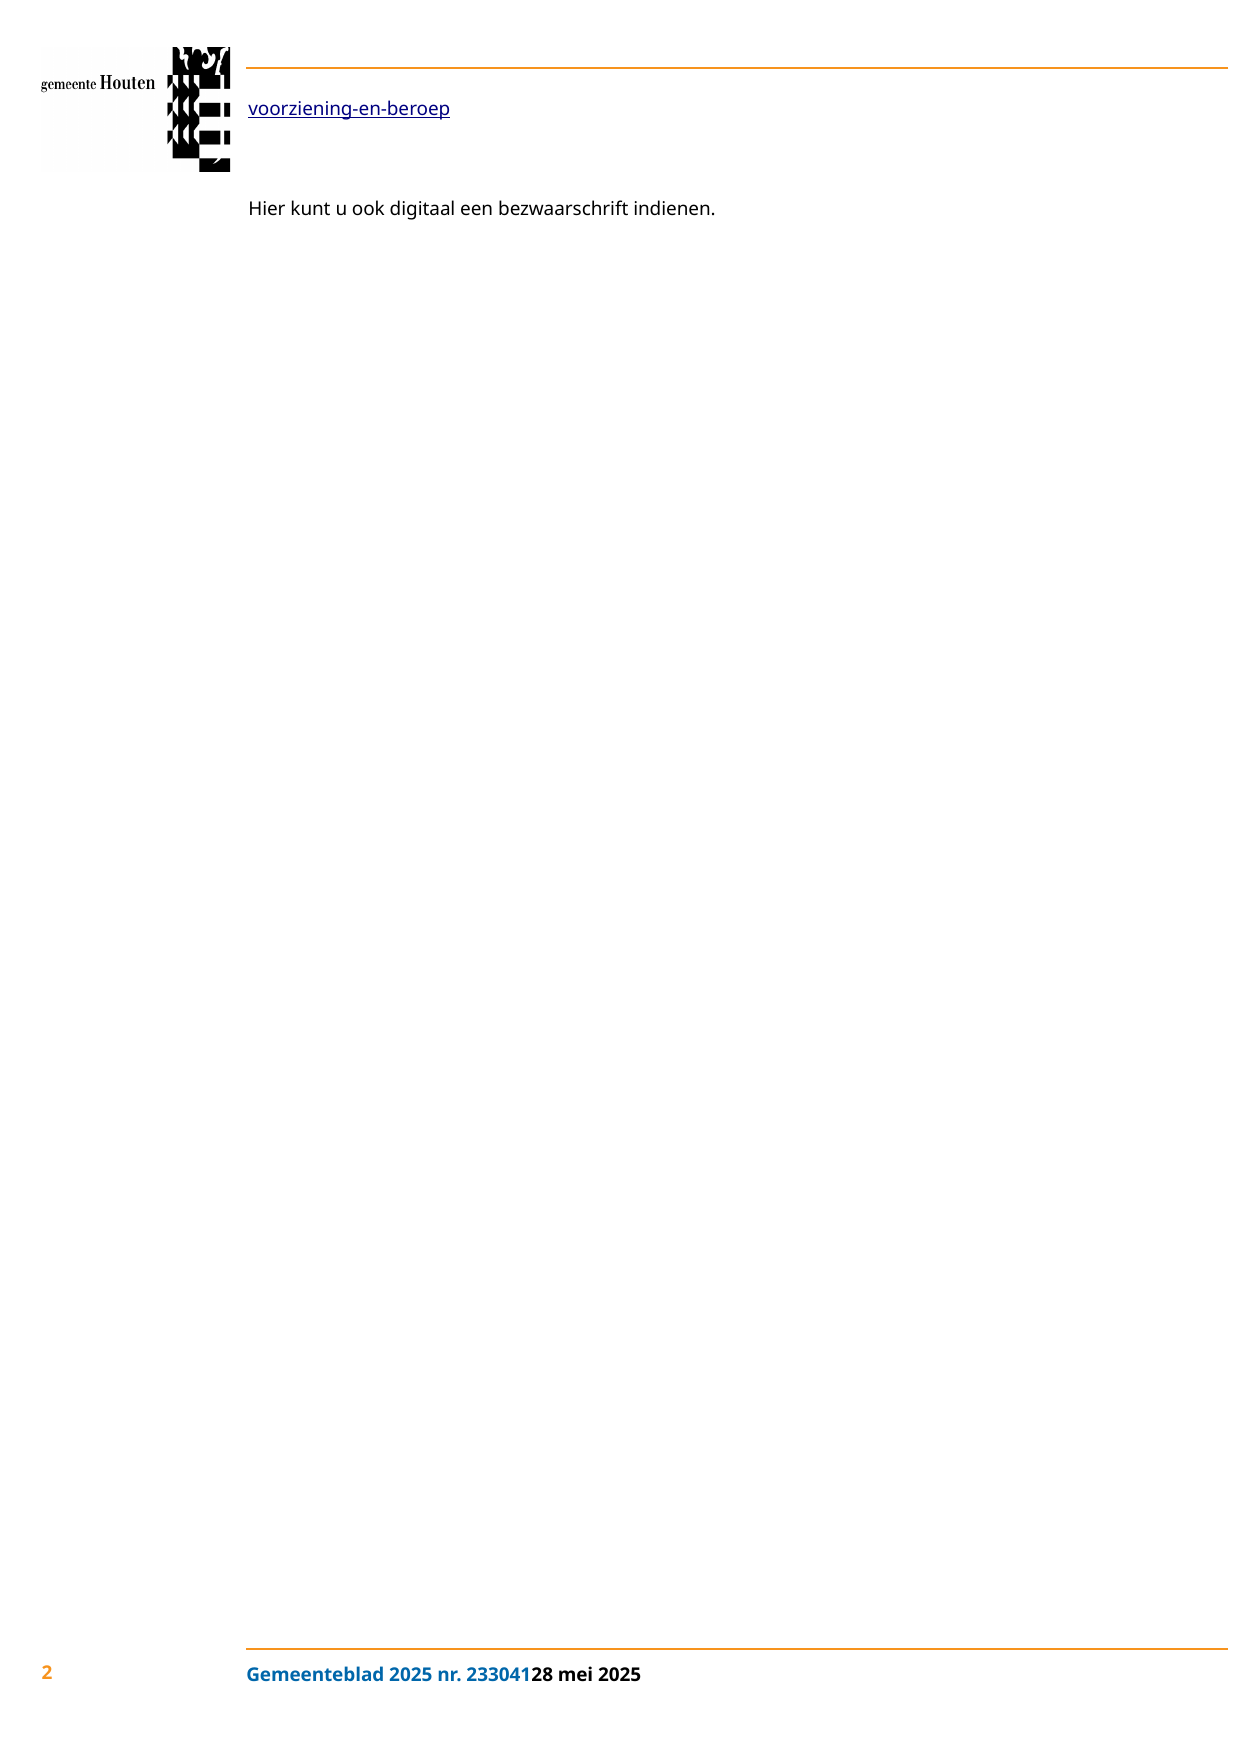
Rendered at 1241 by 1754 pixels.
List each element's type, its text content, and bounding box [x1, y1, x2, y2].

picture [41, 47, 231, 172]
text Hier kunt u ook digitaal een bezwaarschrift indienen. [248, 196, 1152, 221]
text voorziening-en-beroep [248, 95, 1152, 121]
